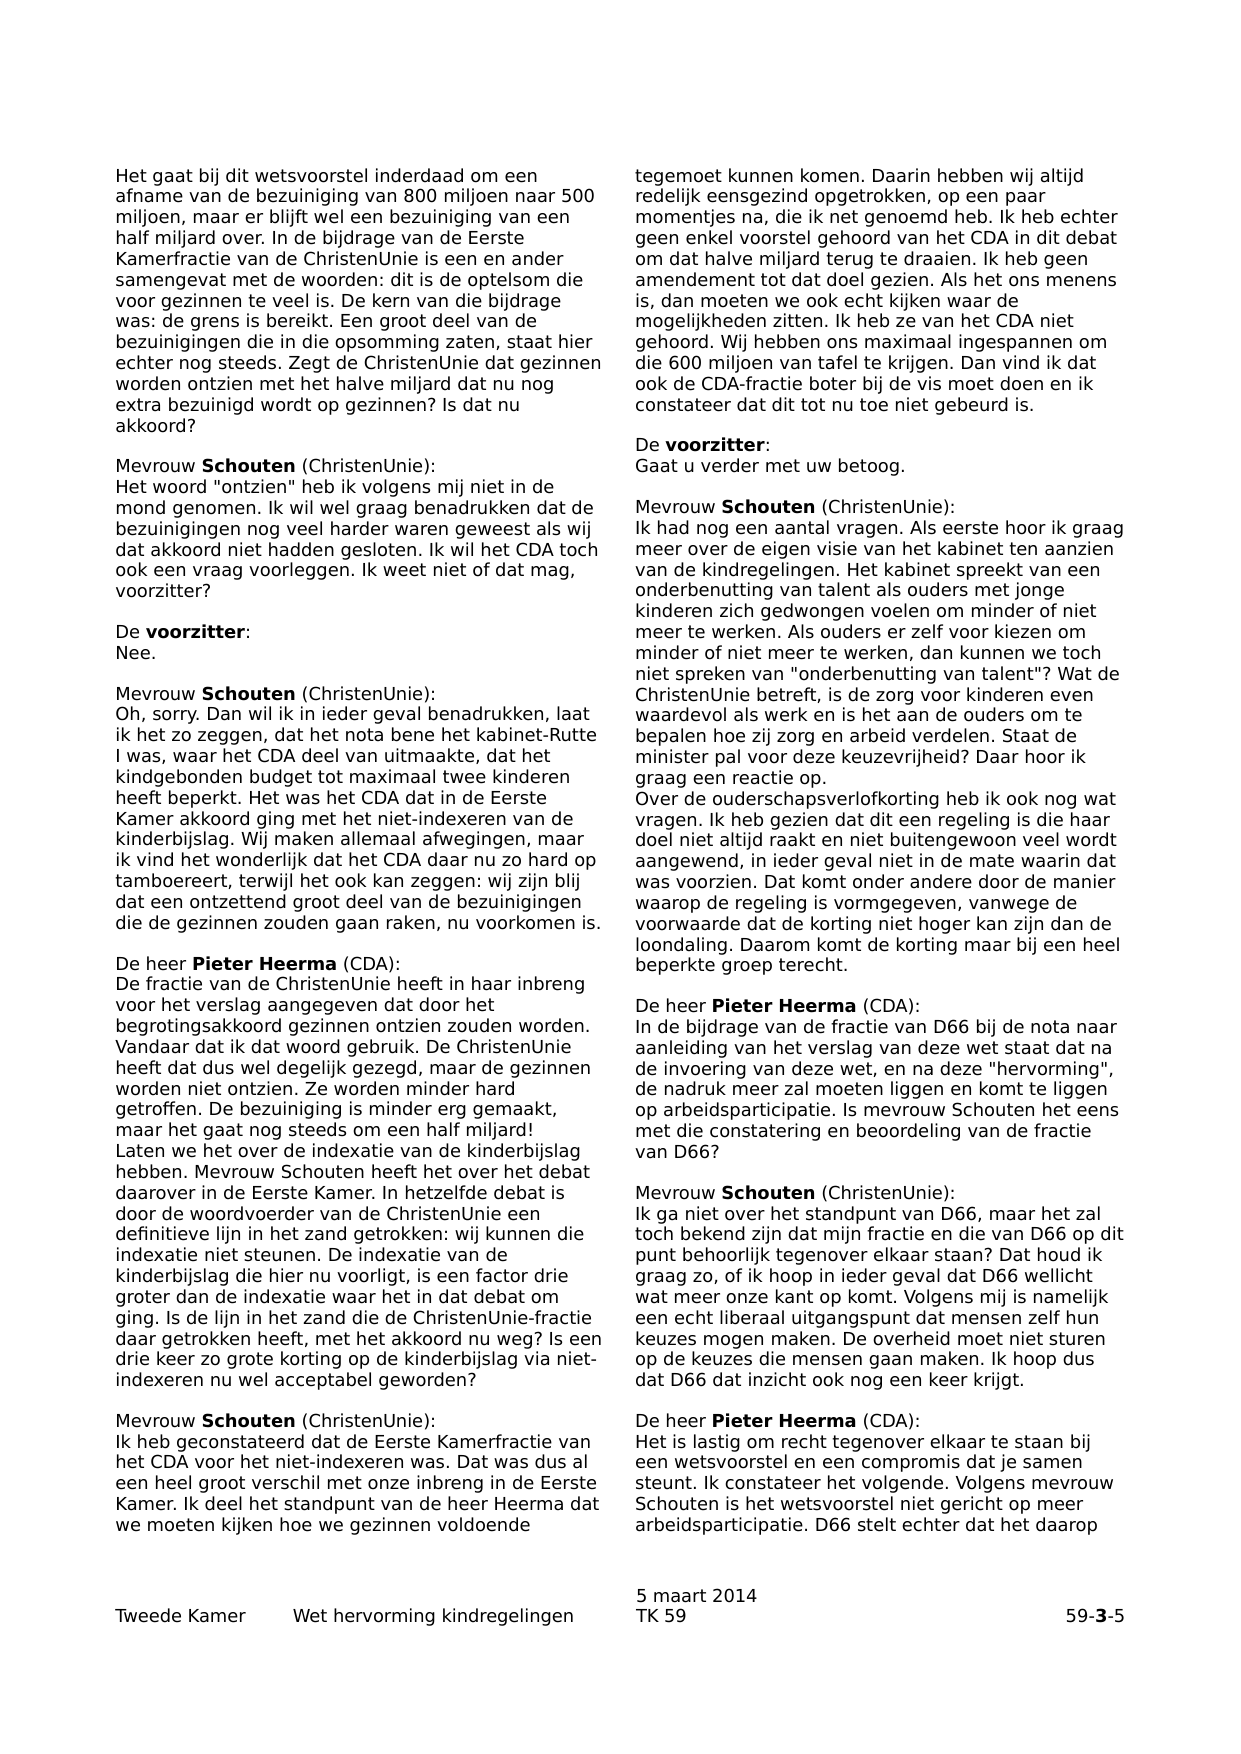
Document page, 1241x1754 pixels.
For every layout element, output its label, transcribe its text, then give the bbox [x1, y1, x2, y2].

text De fractie van de ChristenUnie heeft in haar inbreng voor het verslag aangegeven dat door het begrotingsakkoord gezinnen ontzien zouden worden. Vandaar dat ik dat woord gebruik. De ChristenUnie heeft dat dus wel degelijk gezegd, maar de gezinnen worden niet ontzien. Ze worden minder hard getroffen. De bezuiniging is minder erg gemaakt, maar het gaat nog steeds om een half miljard! [115, 974, 605, 1141]
text Het woord "ontzien" heb ik volgens mij niet in de mond genomen. Ik wil wel graag benadrukken dat de bezuinigingen nog veel harder waren geweest als wij dat akkoord niet hadden gesloten. Ik wil het CDA toch ook een vraag voorleggen. Ik weet niet of dat mag, voorzitter? [115, 477, 605, 602]
text Oh, sorry. Dan wil ik in ieder geval benadrukken, laat ik het zo zeggen, dat het nota bene het kabinet-Rutte I was, waar het CDA deel van uitmaakte, dat het kindgebonden budget tot maximaal twee kinderen heeft beperkt. Het was het CDA dat in de Eerste Kamer akkoord ging met het niet-indexeren van de kinderbijslag. Wij maken allemaal afwegingen, maar ik vind het wonderlijk dat het CDA daar nu zo hard op tamboereert, terwijl het ook kan zeggen: wij zijn blij dat een ontzettend groot deel van de bezuinigingen die de gezinnen zouden gaan raken, nu voorkomen is. [115, 704, 605, 933]
text Ik had nog een aantal vragen. Als eerste hoor ik graag meer over de eigen visie van het kabinet ten aanzien van de kindregelingen. Het kabinet spreekt van een onderbenutting van talent als ouders met jonge kinderen zich gedwongen voelen om minder of niet meer te werken. Als ouders er zelf voor kiezen om minder of niet meer te werken, dan kunnen we toch niet spreken van "onderbenutting van talent"? Wat de ChristenUnie betreft, is de zorg voor kinderen even waardevol als werk en is het aan de ouders om te bepalen hoe zij zorg en arbeid verdelen. Staat de minister pal voor deze keuzevrijheid? Daar hoor ik graag een reactie op. [635, 518, 1125, 788]
text tegemoet kunnen komen. Daarin hebben wij altijd redelijk eensgezind opgetrokken, op een paar momentjes na, die ik net genoemd heb. Ik heb echter geen enkel voorstel gehoord van het CDA in dit debat om dat halve miljard terug te draaien. Ik heb geen amendement tot dat doel gezien. Als het ons menens is, dan moeten we ook echt kijken waar de mogelijkheden zitten. Ik heb ze van het CDA niet gehoord. Wij hebben ons maximaal ingespannen om die 600 miljoen van tafel te krijgen. Dan vind ik dat ook de CDA-fractie boter bij de vis moet doen en ik constateer dat dit tot nu toe niet gebeurd is. [635, 165, 1125, 415]
text Het gaat bij dit wetsvoorstel inderdaad om een afname van de bezuiniging van 800 miljoen naar 500 miljoen, maar er blijft wel een bezuiniging van een half miljard over. In de bijdrage van de Eerste Kamerfractie van de ChristenUnie is een en ander samengevat met de woorden: dit is de optelsom die voor gezinnen te veel is. De kern van die bijdrage was: de grens is bereikt. Een groot deel van de bezuinigingen die in die opsomming zaten, staat hier echter nog steeds. Zegt de ChristenUnie dat gezinnen worden ontzien met het halve miljard dat nu nog extra bezuinigd wordt op gezinnen? Is dat nu akkoord? [115, 165, 605, 436]
text Ik heb geconstateerd dat de Eerste Kamerfractie van het CDA voor het niet-indexeren was. Dat was dus al een heel groot verschil met onze inbreng in de Eerste Kamer. Ik deel het standpunt van de heer Heerma dat we moeten kijken hoe we gezinnen voldoende [115, 1431, 605, 1536]
text Mevrouw Schouten (ChristenUnie): [115, 456, 605, 477]
text Mevrouw Schouten (ChristenUnie): [635, 497, 1125, 518]
text De voorzitter: [115, 622, 605, 643]
text Gaat u verder met uw betoog. [635, 456, 1125, 477]
text De heer Pieter Heerma (CDA): [115, 953, 605, 974]
text Mevrouw Schouten (ChristenUnie): [635, 1182, 1125, 1203]
text Mevrouw Schouten (ChristenUnie): [115, 1411, 605, 1431]
text De voorzitter: [635, 435, 1125, 456]
text Nee. [115, 643, 605, 663]
text Ik ga niet over het standpunt van D66, maar het zal toch bekend zijn dat mijn fractie en die van D66 op dit punt behoorlijk tegenover elkaar staan? Dat houd ik graag zo, of ik hoop in ieder geval dat D66 wellicht wat meer onze kant op komt. Volgens mij is namelijk een echt liberaal uitgangspunt dat mensen zelf hun keuzes mogen maken. De overheid moet niet sturen op de keuzes die mensen gaan maken. Ik hoop dus dat D66 dat inzicht ook nog een keer krijgt. [635, 1203, 1125, 1391]
text In de bijdrage van de fractie van D66 bij de nota naar aanleiding van het verslag van deze wet staat dat na de invoering van deze wet, en na deze "hervorming", de nadruk meer zal moeten liggen en komt te liggen op arbeidsparticipatie. Is mevrouw Schouten het eens met die constatering en beoordeling van de fractie van D66? [635, 1017, 1125, 1162]
text Over de ouderschapsverlofkorting heb ik ook nog wat vragen. Ik heb gezien dat dit een regeling is die haar doel niet altijd raakt en niet buitengewoon veel wordt aangewend, in ieder geval niet in de mate waarin dat was voorzien. Dat komt onder andere door de manier waarop de regeling is vormgegeven, vanwege de voorwaarde dat de korting niet hoger kan zijn dan de loondaling. Daarom komt de korting maar bij een heel beperkte groep terecht. [635, 788, 1125, 976]
text Mevrouw Schouten (ChristenUnie): [115, 683, 605, 704]
text Het is lastig om recht tegenover elkaar te staan bij een wetsvoorstel en een compromis dat je samen steunt. Ik constateer het volgende. Volgens mevrouw Schouten is het wetsvoorstel niet gericht op meer arbeidsparticipatie. D66 stelt echter dat het daarop [635, 1431, 1125, 1536]
text Laten we het over de indexatie van de kinderbijslag hebben. Mevrouw Schouten heeft het over het debat daarover in de Eerste Kamer. In hetzelfde debat is door de woordvoerder van de ChristenUnie een definitieve lijn in het zand getrokken: wij kunnen die indexatie niet steunen. De indexatie van de kinderbijslag die hier nu voorligt, is een factor drie groter dan de indexatie waar het in dat debat om ging. Is de lijn in het zand die de ChristenUnie-fractie daar getrokken heeft, met het akkoord nu weg? Is een drie keer zo grote korting op de kinderbijslag via niet-indexeren nu wel acceptabel geworden? [115, 1141, 605, 1391]
text De heer Pieter Heerma (CDA): [635, 996, 1125, 1017]
text De heer Pieter Heerma (CDA): [635, 1411, 1125, 1431]
